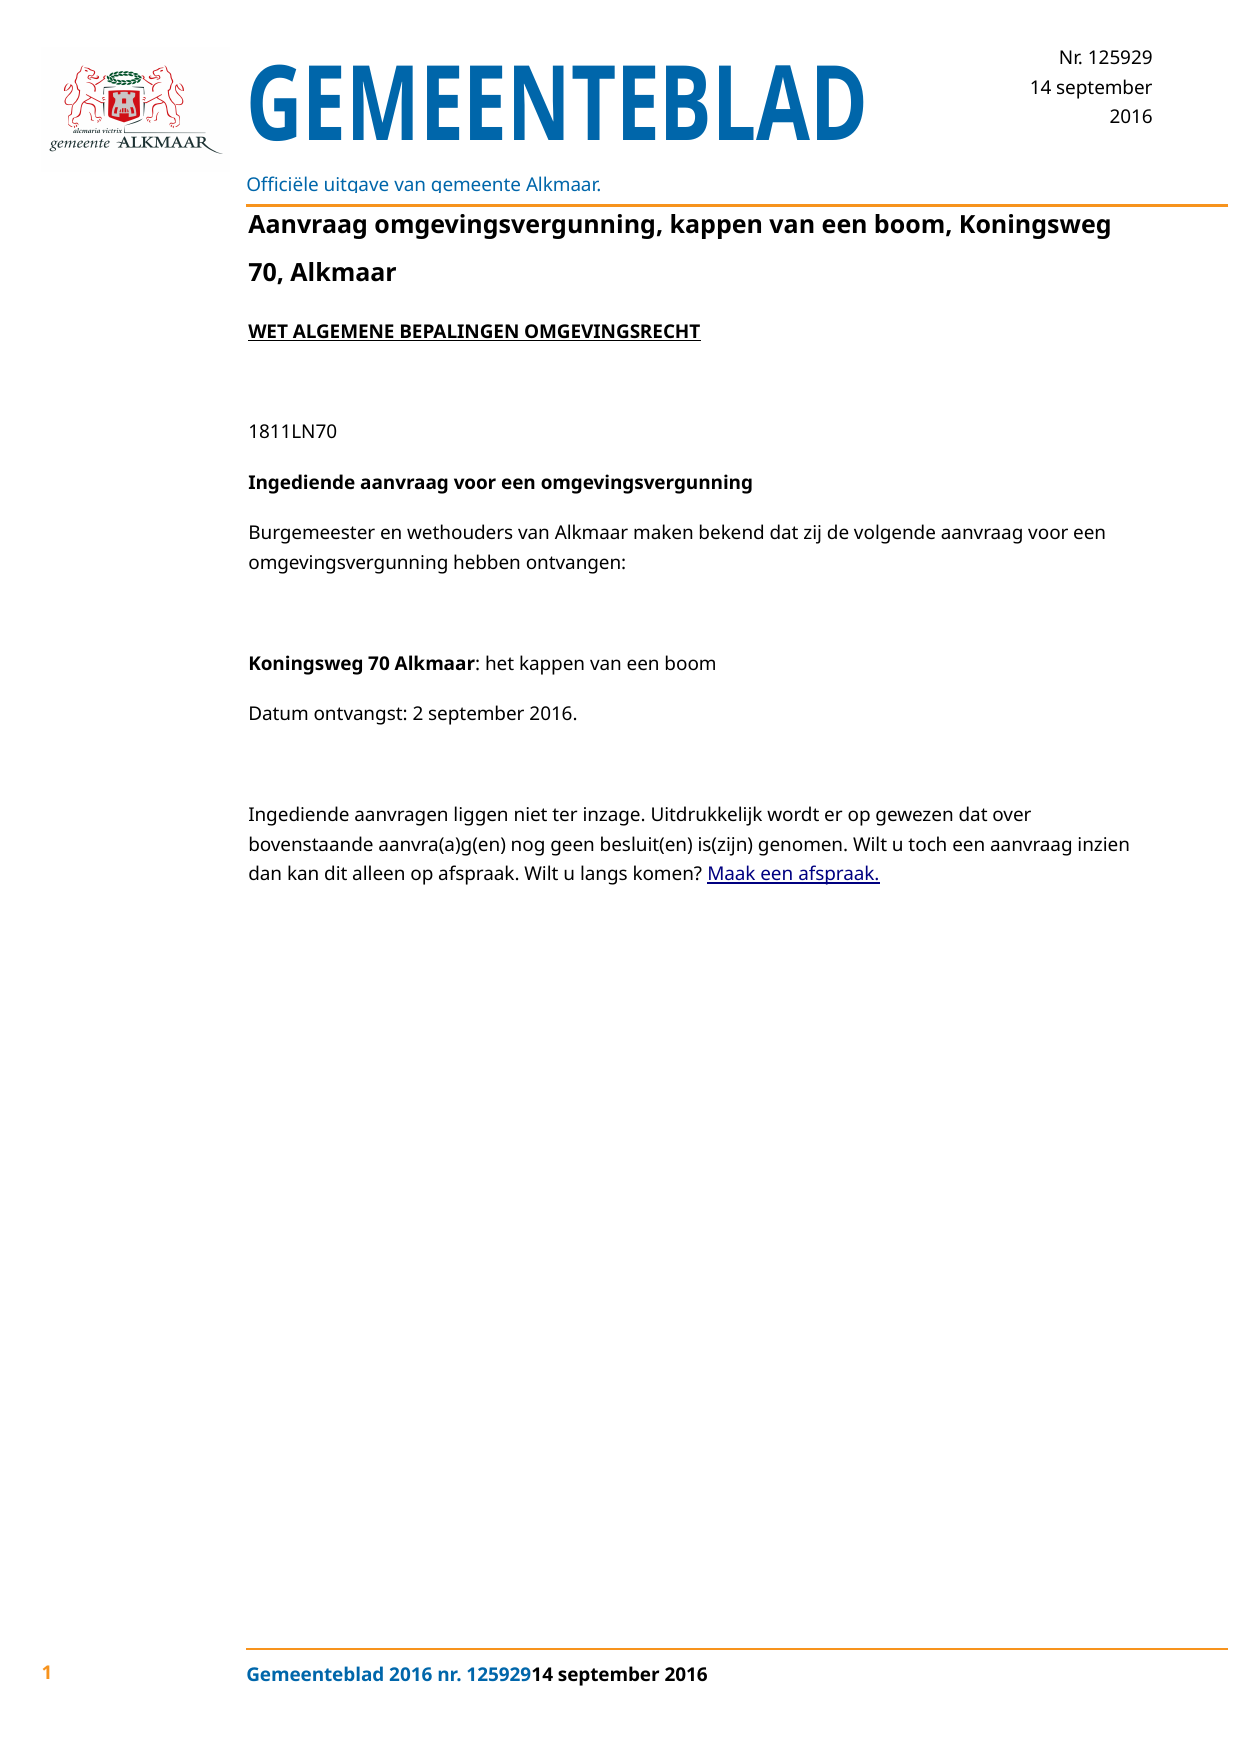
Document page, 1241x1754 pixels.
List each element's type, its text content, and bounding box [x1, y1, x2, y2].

text Ingediende aanvraag voor een omgevingsvergunning [248, 469, 1152, 495]
text Koningsweg 70 Alkmaar: het kappen van een boom [248, 650, 1152, 676]
text 1811LN70 [248, 419, 1152, 444]
text Burgemeester en wethouders van Alkmaar maken bekend dat zij de volgende aanvraag voor een omgevingsvergunning hebben ontvangen: [248, 519, 1152, 575]
text Datum ontvangst: 2 september 2016. [248, 700, 1152, 726]
text Ingediende aanvragen liggen niet ter inzage. Uitdrukkelijk wordt er op gewezen dat over bovenstaande aanvra(a)g(en) nog geen besluit(en) is(zijn) genomen. Wilt u toch een aanvraag inzien dan kan dit alleen op afspraak. Wilt u langs komen? Maak een afspraak. [248, 801, 1152, 886]
text WET ALGEMENE BEPALINGEN OMGEVINGSRECHT [248, 318, 1152, 344]
text Aanvraag omgevingsvergunning, kappen van een boom, Koningsweg 70, Alkmaar [248, 207, 1152, 288]
picture [41, 47, 231, 172]
